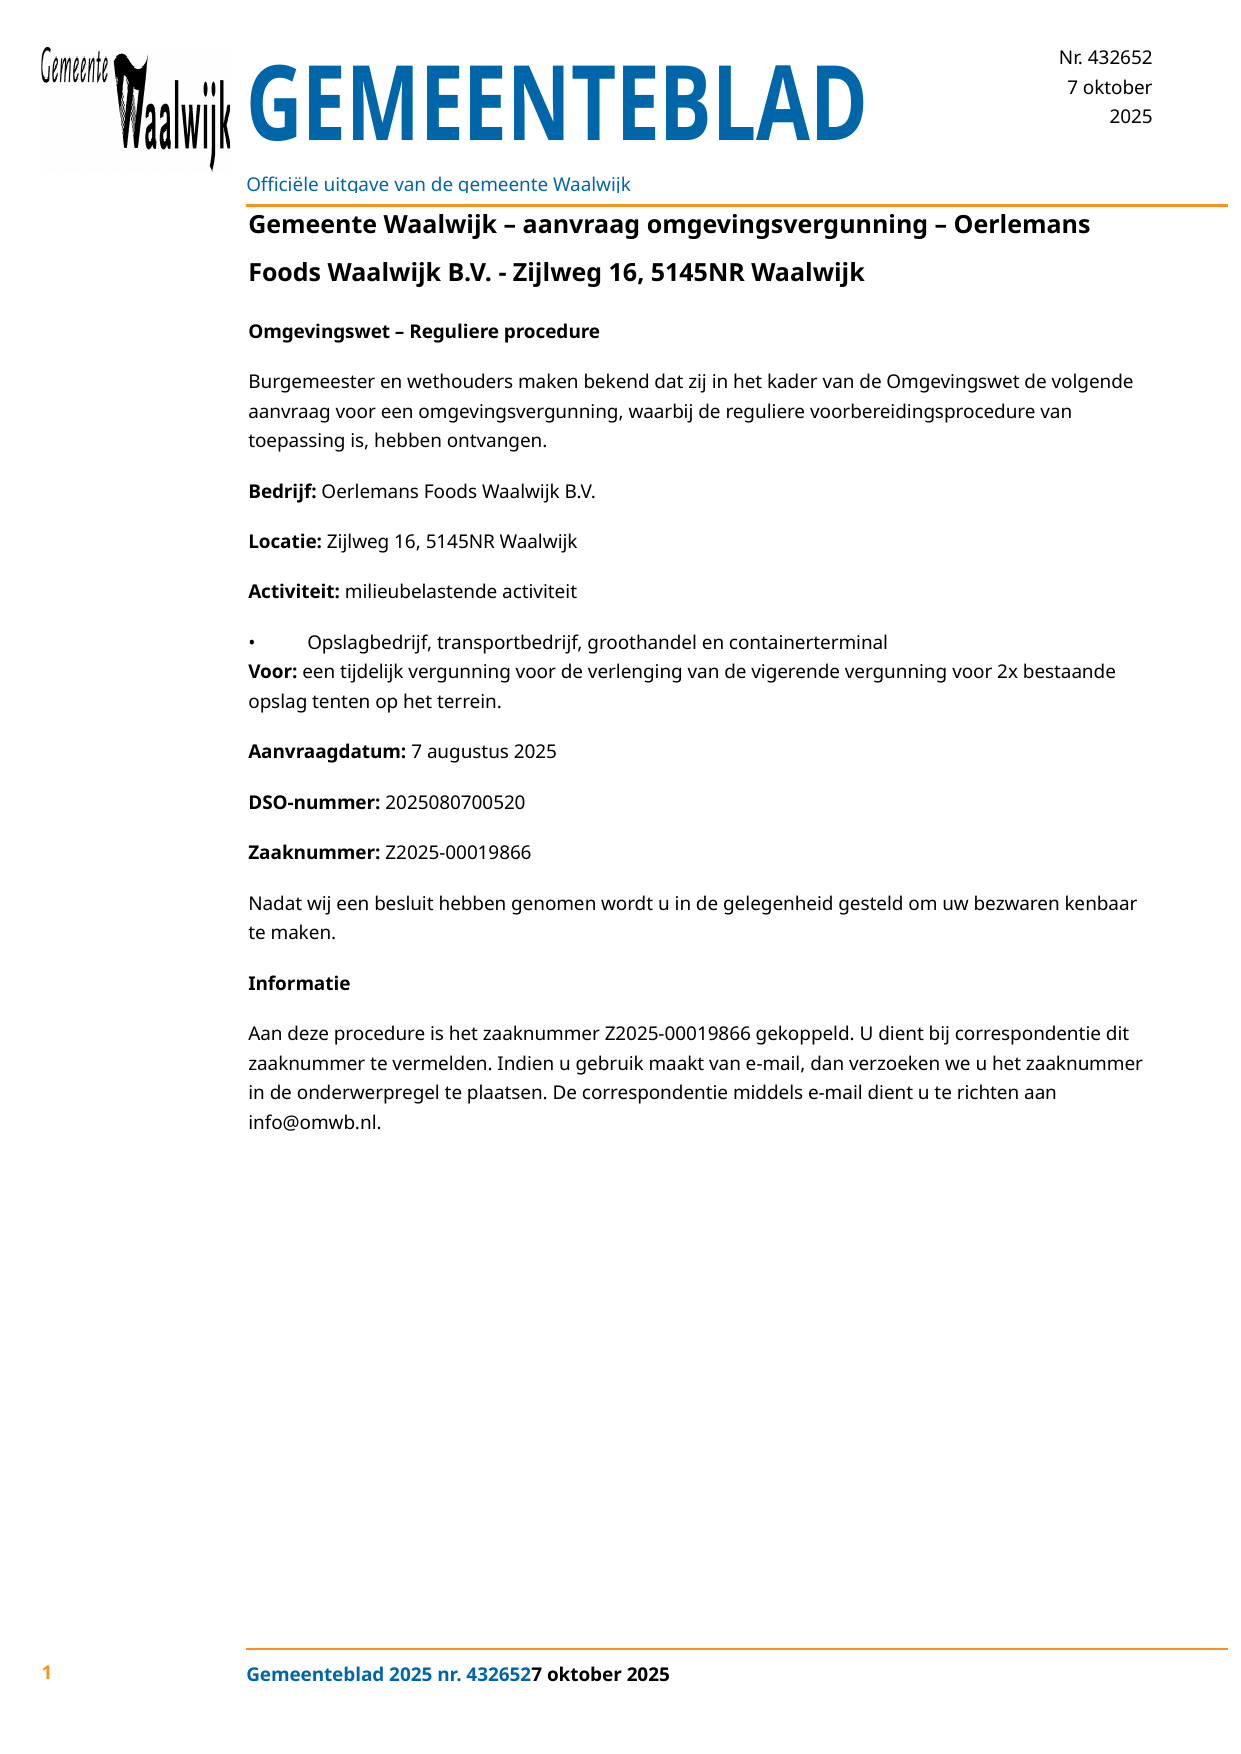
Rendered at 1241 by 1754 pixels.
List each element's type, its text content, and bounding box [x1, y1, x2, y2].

text Informatie [248, 970, 1152, 996]
list Opslagbedrijf, transportbedrijf, groothandel en containerterminal [248, 629, 1152, 655]
text Aanvraagdatum: 7 augustus 2025 [248, 739, 1152, 764]
text Locatie: Zijlweg 16, 5145NR Waalwijk [248, 528, 1152, 554]
text Gemeente Waalwijk – aanvraag omgevingsvergunning – Oerlemans Foods Waalwijk B.V. - Zijlweg 16, 5145NR Waalwijk [248, 207, 1152, 288]
text Aan deze procedure is het zaaknummer Z2025-00019866 gekoppeld. U dient bij correspondentie dit zaaknummer te vermelden. Indien u gebruik maakt van e-mail, dan verzoeken we u het zaaknummer in de onderwerpregel te plaatsen. De correspondentie middels e-mail dient u te richten aan info@omwb.nl. [248, 1020, 1152, 1135]
text Activiteit: milieubelastende activiteit [248, 579, 1152, 604]
text Voor: een tijdelijk vergunning voor de verlenging van de vigerende vergunning voor 2x bestaande opslag tenten op het terrein. [248, 659, 1152, 714]
text Nadat wij een besluit hebben genomen wordt u in de gelegenheid gesteld om uw bezwaren kenbaar te maken. [248, 890, 1152, 945]
text Bedrijf: Oerlemans Foods Waalwijk B.V. [248, 478, 1152, 504]
text Burgemeester en wethouders maken bekend dat zij in het kader van de Omgevingswet de volgende aanvraag voor een omgevingsvergunning, waarbij de reguliere voorbereidingsprocedure van toepassing is, hebben ontvangen. [248, 368, 1152, 453]
text DSO-nummer: 2025080700520 [248, 789, 1152, 815]
text Zaaknummer: Z2025-00019866 [248, 839, 1152, 865]
picture [41, 47, 231, 172]
text Omgevingswet – Reguliere procedure [248, 318, 1152, 344]
